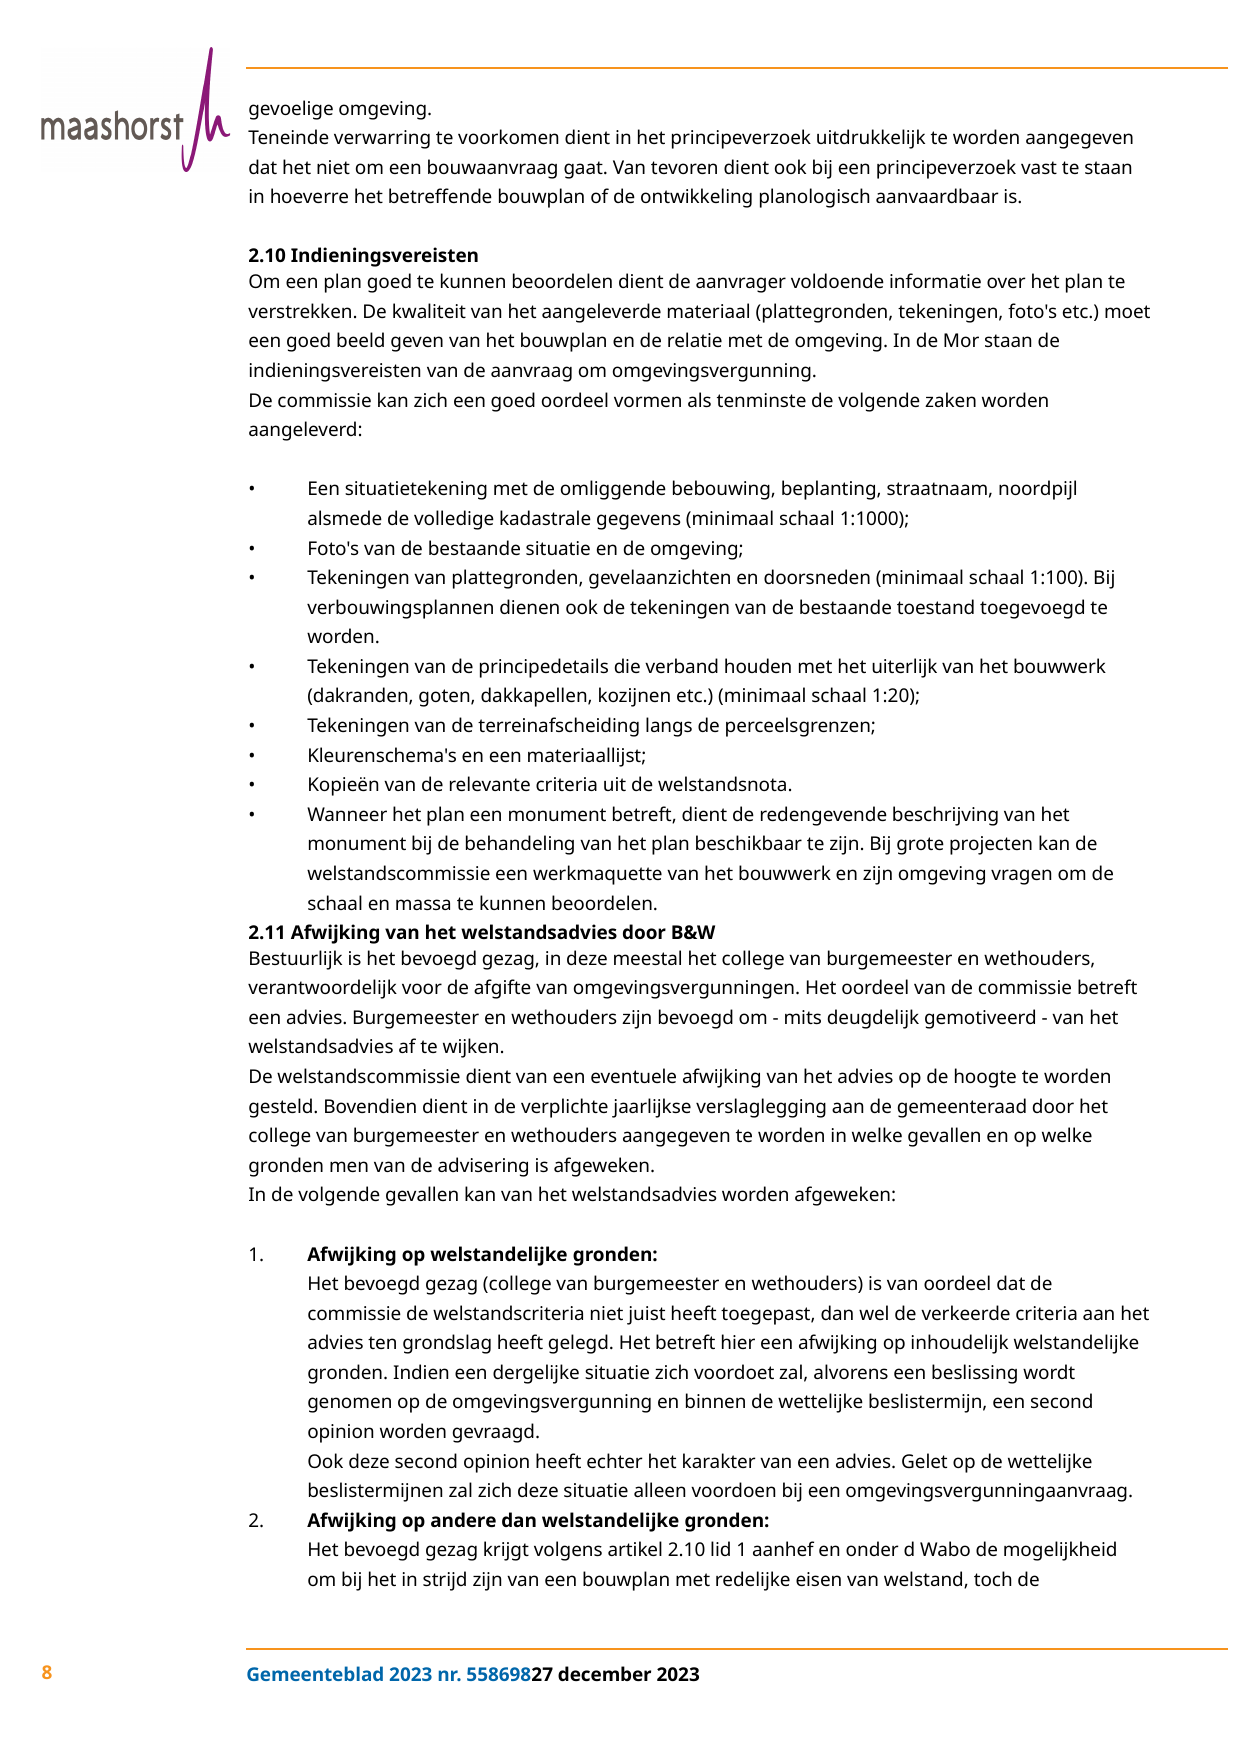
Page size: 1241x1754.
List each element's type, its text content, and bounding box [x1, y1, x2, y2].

text De welstandscommissie dient van een eventuele afwijking van het advies op de hoogte te worden gesteld. Bovendien dient in de verplichte jaarlijkse verslaglegging aan de gemeenteraad door het college van burgemeester en wethouders aangegeven te worden in welke gevallen en op welke gronden men van de advisering is afgeweken. [248, 1063, 1152, 1178]
list Wanneer het plan een monument betreft, dient de redengevende beschrijving van het monument bij de behandeling van het plan beschikbaar te zijn. Bij grote projecten kan de welstandscommissie een werkmaquette van het bouwwerk en zijn omgeving vragen om de schaal en massa te kunnen beoordelen. [248, 801, 1152, 915]
list Een situatietekening met de omliggende bebouwing, beplanting, straatnaam, noordpijl alsmede de volledige kadastrale gegevens (minimaal schaal 1:1000); [248, 476, 1152, 531]
list Het bevoegd gezag krijgt volgens artikel 2.10 lid 1 aanhef en onder d Wabo de mogelijkheid om bij het in strijd zijn van een bouwplan met redelijke eisen van welstand, toch de [248, 1537, 1152, 1592]
list Tekeningen van plattegronden, gevelaanzichten en doorsneden (minimaal schaal 1:100). Bij verbouwingsplannen dienen ook de tekeningen van de bestaande toestand toegevoegd te worden. [248, 564, 1152, 649]
list Afwijking op andere dan welstandelijke gronden: [248, 1507, 1152, 1533]
list Foto's van de bestaande situatie en de omgeving; [248, 535, 1152, 560]
list Afwijking op welstandelijke gronden: [248, 1241, 1152, 1267]
text 2.11 Afwijking van het welstandsadvies door B&W [248, 919, 1152, 945]
list Kleurenschema's en een materiaallijst; [248, 742, 1152, 767]
text Om een plan goed te kunnen beoordelen dient de aanvrager voldoende informatie over het plan te verstrekken. De kwaliteit van het aangeleverde materiaal (plattegronden, tekeningen, foto's etc.) moet een goed beeld geven van het bouwplan en de relatie met de omgeving. In de Mor staan de indieningsvereisten van de aanvraag om omgevingsvergunning. [248, 268, 1152, 383]
text De commissie kan zich een goed oordeel vormen als tenminste de volgende zaken worden aangeleverd: [248, 387, 1152, 442]
text gevoelige omgeving. [248, 95, 1152, 121]
list Tekeningen van de principedetails die verband houden met het uiterlijk van het bouwwerk (dakranden, goten, dakkapellen, kozijnen etc.) (minimaal schaal 1:20); [248, 653, 1152, 708]
list Tekeningen van de terreinafscheiding langs de perceelsgrenzen; [248, 712, 1152, 738]
picture [41, 47, 231, 172]
text 2.10 Indieningsvereisten [248, 243, 1152, 268]
text In de volgende gevallen kan van het welstandsadvies worden afgeweken: [248, 1182, 1152, 1207]
list Het bevoegd gezag (college van burgemeester en wethouders) is van oordeel dat de commissie de welstandscriteria niet juist heeft toegepast, dan wel de verkeerde criteria aan het advies ten grondslag heeft gelegd. Het betreft hier een afwijking op inhoudelijk welstandelijke gronden. Indien een dergelijke situatie zich voordoet zal, alvorens een beslissing wordt genomen op de omgevingsvergunning en binnen de wettelijke beslistermijn, een second opinion worden gevraagd. [248, 1270, 1152, 1444]
list Kopieën van de relevante criteria uit de welstandsnota. [248, 771, 1152, 797]
text Bestuurlijk is het bevoegd gezag, in deze meestal het college van burgemeester en wethouders, verantwoordelijk voor de afgifte van omgevingsvergunningen. Het oordeel van de commissie betreft een advies. Burgemeester en wethouders zijn bevoegd om - mits deugdelijk gemotiveerd - van het welstandsadvies af te wijken. [248, 945, 1152, 1059]
text Teneinde verwarring te voorkomen dient in het principeverzoek uitdrukkelijk te worden aangegeven dat het niet om een bouwaanvraag gaat. Van tevoren dient ook bij een principeverzoek vast te staan in hoeverre het betreffende bouwplan of de ontwikkeling planologisch aanvaardbaar is. [248, 124, 1152, 209]
list Ook deze second opinion heeft echter het karakter van een advies. Gelet op de wettelijke beslistermijnen zal zich deze situatie alleen voordoen bij een omgevingsvergunningaanvraag. [248, 1448, 1152, 1503]
